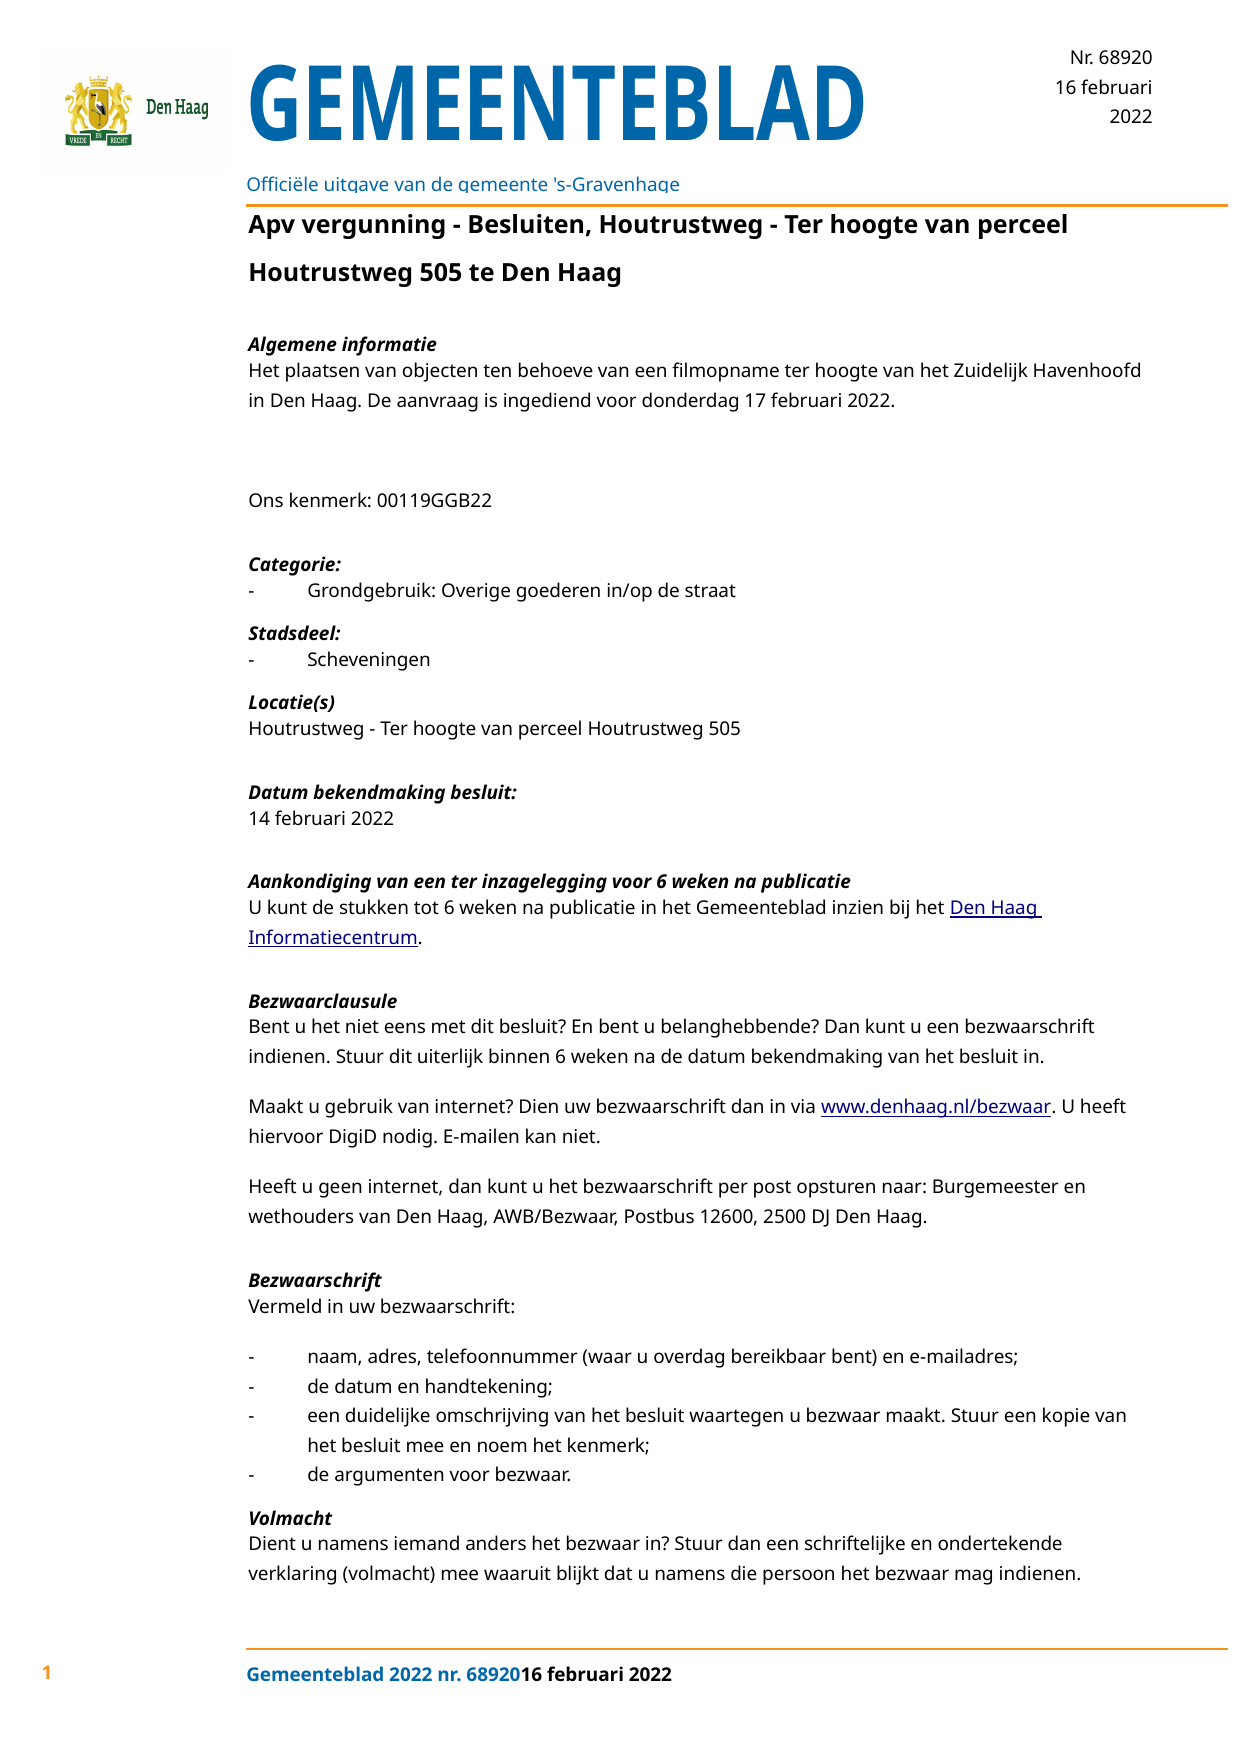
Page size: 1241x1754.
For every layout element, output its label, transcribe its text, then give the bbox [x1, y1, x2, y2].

list de datum en handtekening; [248, 1373, 1152, 1399]
list Scheveningen [248, 646, 1152, 672]
text Dient u namens iemand anders het bezwaar in? Stuur dan een schriftelijke en ondertekende verklaring (volmacht) mee waaruit blijkt dat u namens die persoon het bezwaar mag indienen. [248, 1531, 1152, 1586]
text Stadsdeel: [248, 620, 1152, 646]
list naam, adres, telefoonnummer (waar u overdag bereikbaar bent) en e-mailadres; [248, 1343, 1152, 1369]
text Heeft u geen internet, dan kunt u het bezwaarschrift per post opsturen naar: Burgemeester en wethouders van Den Haag, AWB/Bezwaar, Postbus 12600, 2500 DJ Den Haag. [248, 1174, 1152, 1229]
text Algemene informatie [248, 331, 1152, 357]
picture [41, 47, 231, 172]
list de argumenten voor bezwaar. [248, 1462, 1152, 1487]
text Bezwaarschrift [248, 1267, 1152, 1293]
text Categorie: [248, 552, 1152, 577]
text U kunt de stukken tot 6 weken na publicatie in het Gemeenteblad inzien bij het Den Haag Informatiecentrum. [248, 894, 1152, 950]
text Aankondiging van een ter inzagelegging voor 6 weken na publicatie [248, 869, 1152, 894]
text Datum bekendmaking besluit: [248, 779, 1152, 805]
text Houtrustweg - Ter hoogte van perceel Houtrustweg 505 [248, 715, 1152, 741]
text Bent u het niet eens met dit besluit? En bent u belanghebbende? Dan kunt u een bezwaarschrift indienen. Stuur dit uiterlijk binnen 6 weken na de datum bekendmaking van het besluit in. [248, 1014, 1152, 1069]
text Apv vergunning - Besluiten, Houtrustweg - Ter hoogte van perceel Houtrustweg 505 te Den Haag [248, 207, 1152, 288]
list een duidelijke omschrijving van het besluit waartegen u bezwaar maakt. Stuur een kopie van het besluit mee en noem het kenmerk; [248, 1402, 1152, 1458]
text Bezwaarclausule [248, 988, 1152, 1014]
text Vermeld in uw bezwaarschrift: [248, 1293, 1152, 1319]
text Het plaatsen van objecten ten behoeve van een filmopname ter hoogte van het Zuidelijk Havenhoofd in Den Haag. De aanvraag is ingediend voor donderdag 17 februari 2022. [248, 357, 1152, 412]
text 14 februari 2022 [248, 805, 1152, 830]
list Grondgebruik: Overige goederen in/op de straat [248, 577, 1152, 603]
text Volmacht [248, 1505, 1152, 1531]
text Maakt u gebruik van internet? Dien uw bezwaarschrift dan in via www.denhaag.nl/bezwaar. U heeft hiervoor DigiD nodig. E-mailen kan niet. [248, 1094, 1152, 1149]
text Ons kenmerk: 00119GGB22 [248, 488, 1152, 513]
text Locatie(s) [248, 689, 1152, 715]
